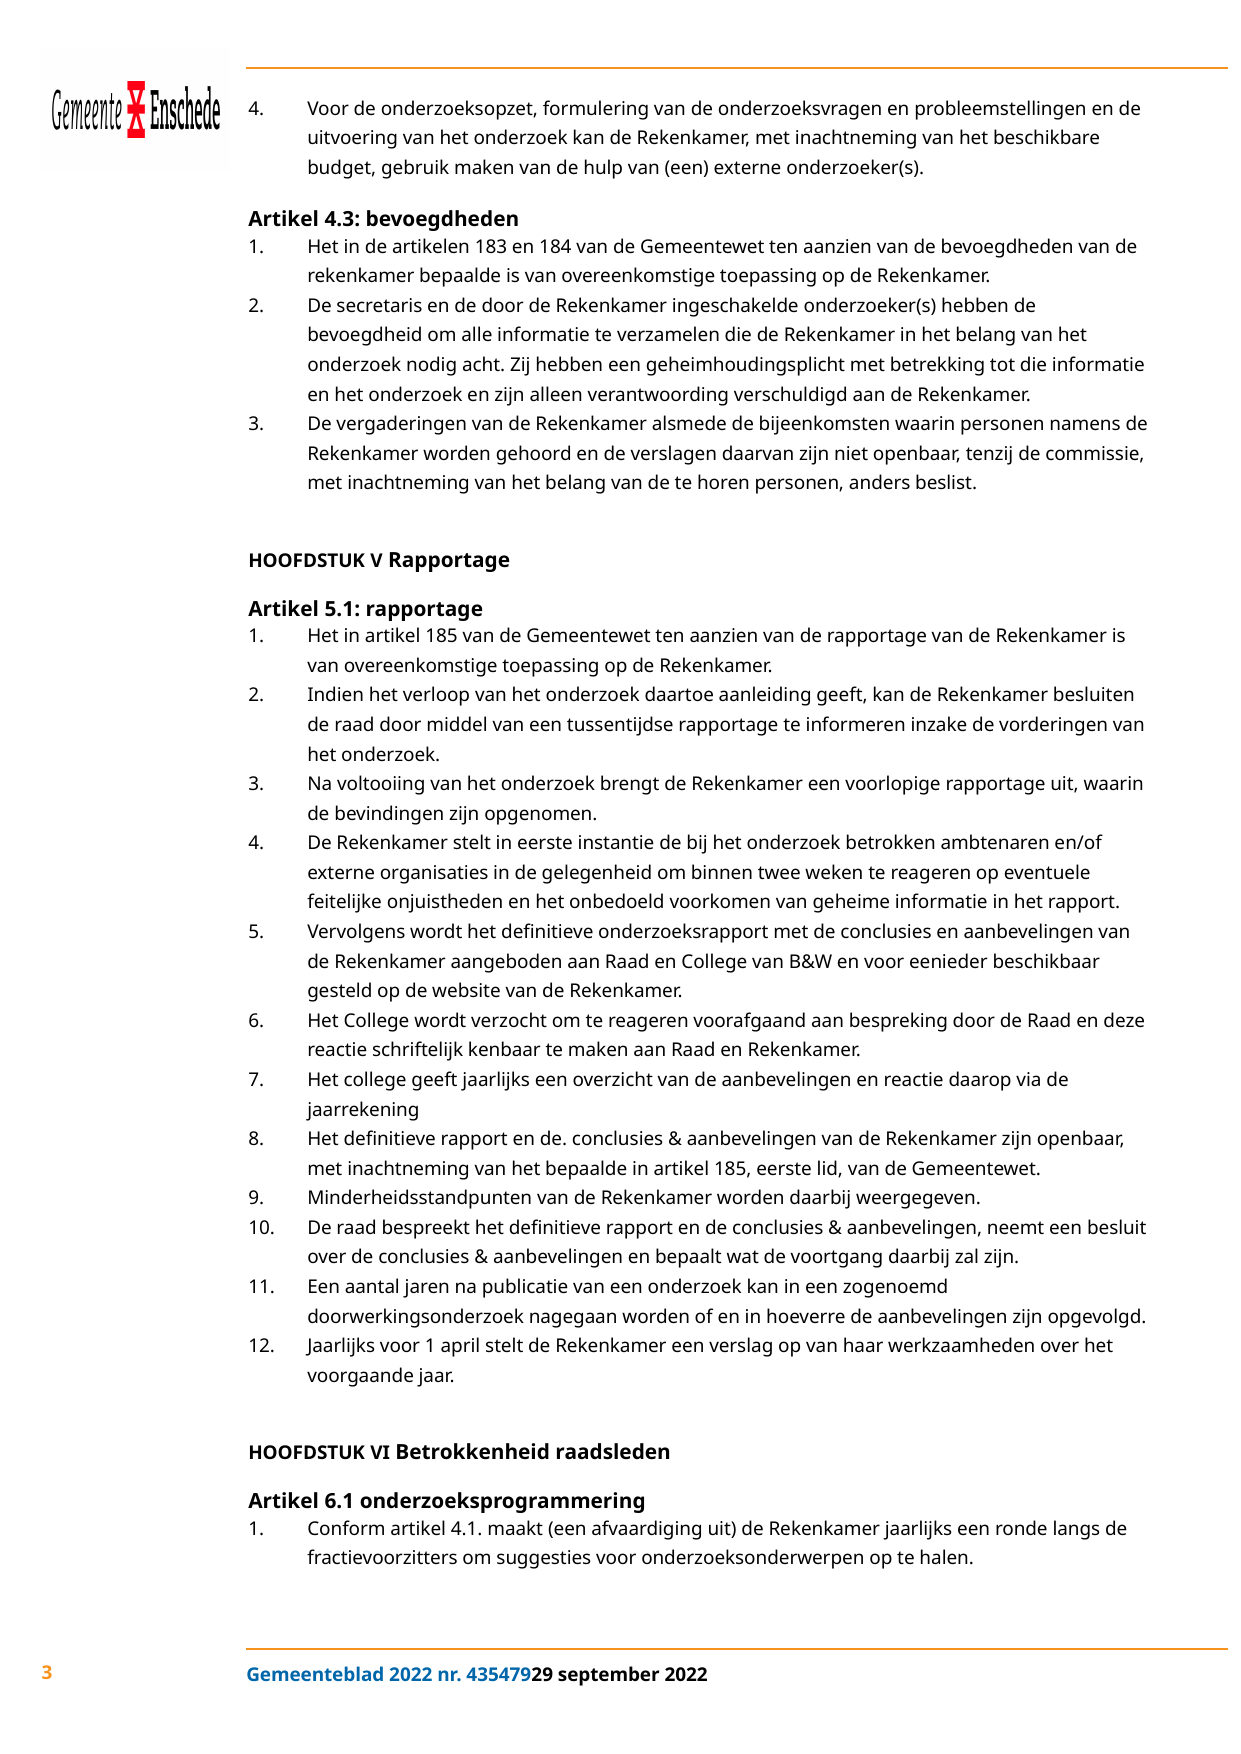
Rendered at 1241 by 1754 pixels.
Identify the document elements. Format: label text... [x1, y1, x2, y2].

list Vervolgens wordt het definitieve onderzoeksrapport met de conclusies en aanbevelingen van de Rekenkamer aangeboden aan Raad en College van B&W en voor eenieder beschikbaar gesteld op de website van de Rekenkamer. [248, 918, 1152, 1003]
text Artikel 5.1: rapportage [248, 594, 1152, 622]
text HOOFDSTUK VI Betrokkenheid raadsleden [248, 1437, 1152, 1466]
list Het in artikel 185 van de Gemeentewet ten aanzien van de rapportage van de Rekenkamer is van overeenkomstige toepassing op de Rekenkamer. [248, 622, 1152, 678]
list Indien het verloop van het onderzoek daartoe aanleiding geeft, kan de Rekenkamer besluiten de raad door middel van een tussentijdse rapportage te informeren inzake de vorderingen van het onderzoek. [248, 682, 1152, 766]
text Artikel 6.1 onderzoeksprogrammering [248, 1486, 1152, 1515]
list De Rekenkamer stelt in eerste instantie de bij het onderzoek betrokken ambtenaren en/of externe organisaties in de gelegenheid om binnen twee weken te reageren op eventuele feitelijke onjuistheden en het onbedoeld voorkomen van geheime informatie in het rapport. [248, 829, 1152, 914]
list Het College wordt verzocht om te reageren voorafgaand aan bespreking door de Raad en deze reactie schriftelijk kenbaar te maken aan Raad en Rekenkamer. [248, 1007, 1152, 1062]
text Artikel 4.3: bevoegdheden [248, 204, 1152, 233]
text HOOFDSTUK V Rapportage [248, 545, 1152, 573]
list Conform artikel 4.1. maakt (een afvaardiging uit) de Rekenkamer jaarlijks een ronde langs de fractievoorzitters om suggesties voor onderzoeksonderwerpen op te halen. [248, 1515, 1152, 1570]
list Een aantal jaren na publicatie van een onderzoek kan in een zogenoemd doorwerkingsonderzoek nagegaan worden of en in hoeverre de aanbevelingen zijn opgevolgd. [248, 1273, 1152, 1328]
list Het college geeft jaarlijks een overzicht van de aanbevelingen en reactie daarop via de jaarrekening [248, 1066, 1152, 1121]
list De secretaris en de door de Rekenkamer ingeschakelde onderzoeker(s) hebben de bevoegdheid om alle informatie te verzamelen die de Rekenkamer in het belang van het onderzoek nodig acht. Zij hebben een geheimhoudingsplicht met betrekking tot die informatie en het onderzoek en zijn alleen verantwoording verschuldigd aan de Rekenkamer. [248, 292, 1152, 406]
list De raad bespreekt het definitieve rapport en de conclusies & aanbevelingen, neemt een besluit over de conclusies & aanbevelingen en bepaalt wat de voortgang daarbij zal zijn. [248, 1214, 1152, 1269]
list Na voltooiing van het onderzoek brengt de Rekenkamer een voorlopige rapportage uit, waarin de bevindingen zijn opgenomen. [248, 770, 1152, 826]
picture [41, 47, 231, 172]
list Voor de onderzoeksopzet, formulering van de onderzoeksvragen en probleemstellingen en de uitvoering van het onderzoek kan de Rekenkamer, met inachtneming van het beschikbare budget, gebruik maken van de hulp van (een) externe onderzoeker(s). [248, 95, 1152, 180]
list Minderheidsstandpunten van de Rekenkamer worden daarbij weergegeven. [248, 1184, 1152, 1210]
list Het definitieve rapport en de. conclusies & aanbevelingen van de Rekenkamer zijn openbaar, met inachtneming van het bepaalde in artikel 185, eerste lid, van de Gemeentewet. [248, 1125, 1152, 1181]
list Het in de artikelen 183 en 184 van de Gemeentewet ten aanzien van de bevoegdheden van de rekenkamer bepaalde is van overeenkomstige toepassing op de Rekenkamer. [248, 233, 1152, 288]
list Jaarlijks voor 1 april stelt de Rekenkamer een verslag op van haar werkzaamheden over het voorgaande jaar. [248, 1332, 1152, 1388]
list De vergaderingen van de Rekenkamer alsmede de bijeenkomsten waarin personen namens de Rekenkamer worden gehoord en de verslagen daarvan zijn niet openbaar, tenzij de commissie, met inachtneming van het belang van de te horen personen, anders beslist. [248, 410, 1152, 495]
